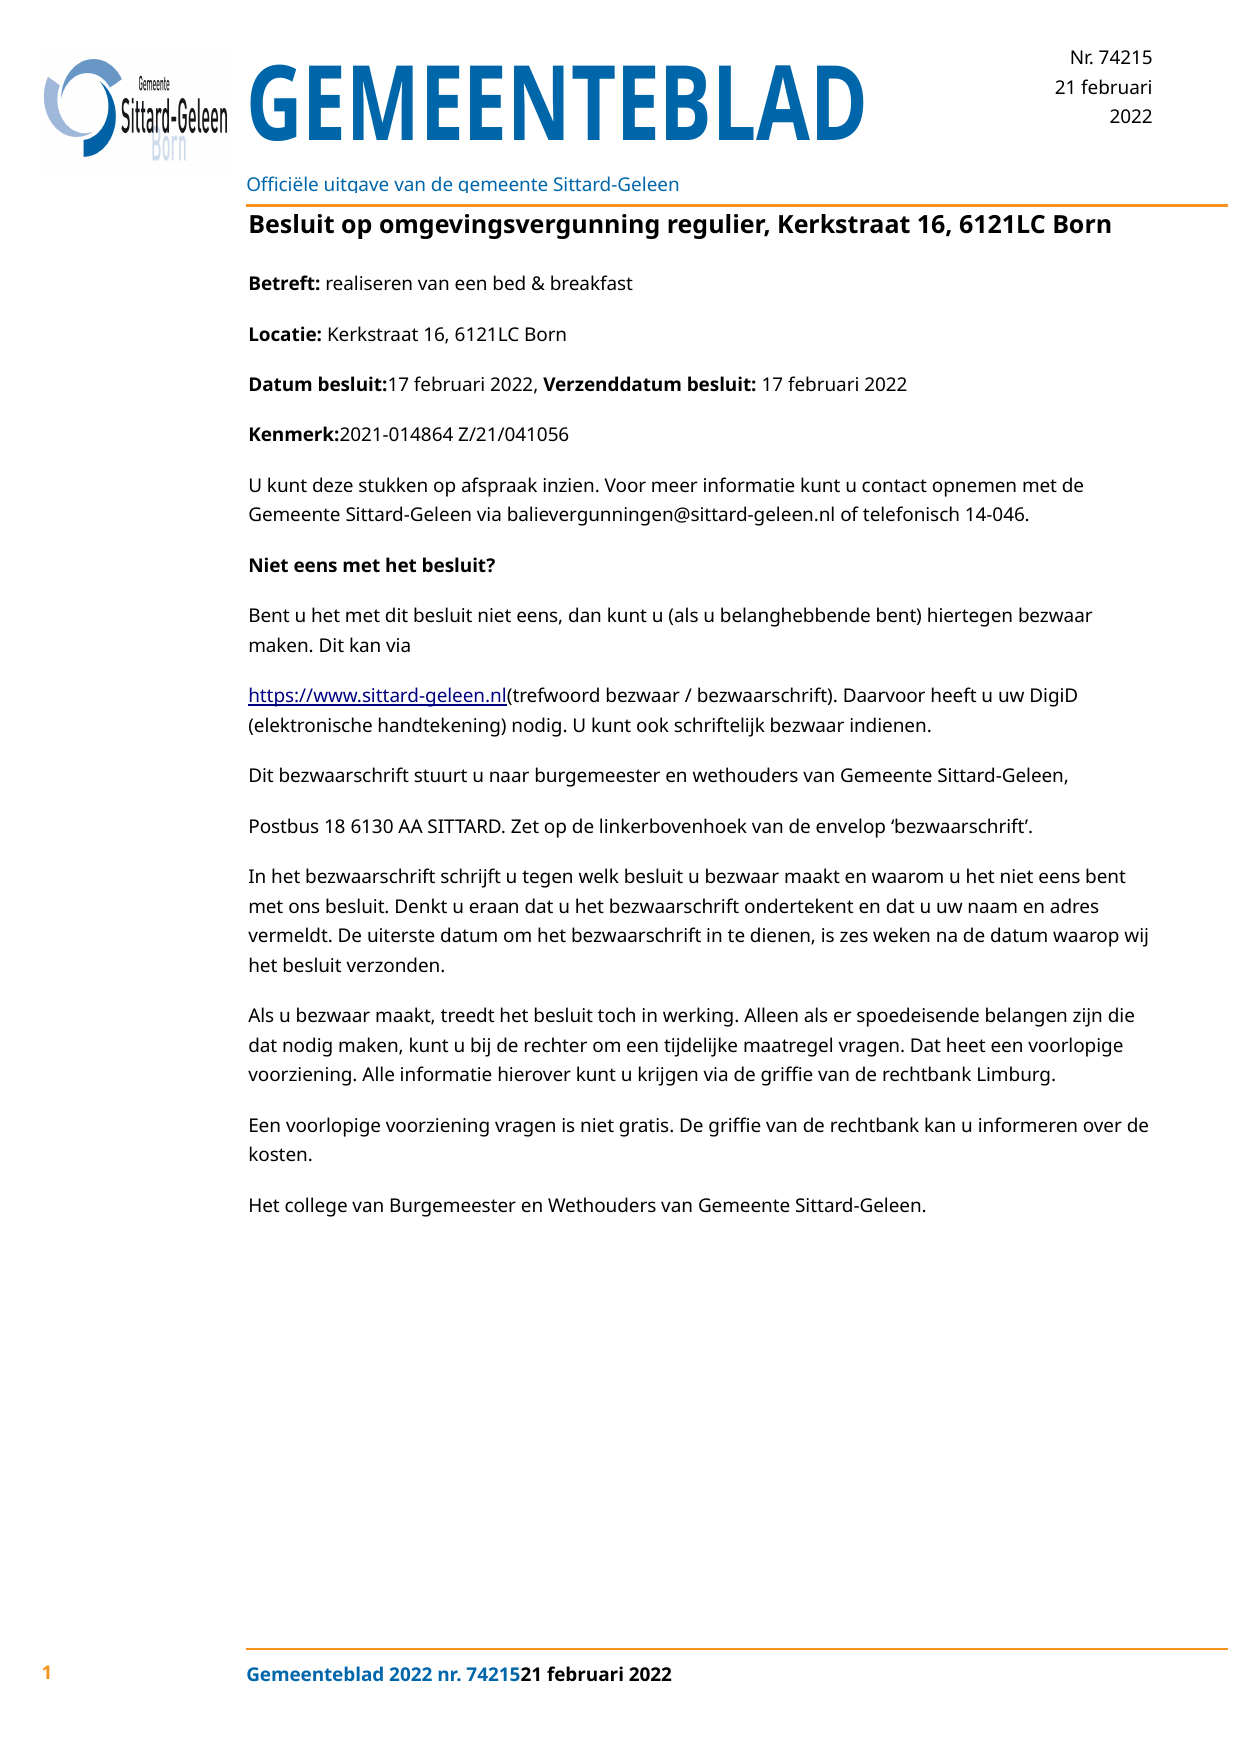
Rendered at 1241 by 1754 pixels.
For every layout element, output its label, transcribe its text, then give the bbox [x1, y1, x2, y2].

text Dit bezwaarschrift stuurt u naar burgemeester en wethouders van Gemeente Sittard-Geleen, [248, 762, 1152, 788]
text https://www.sittard-geleen.nl(trefwoord bezwaar / bezwaarschrift). Daarvoor heeft u uw DigiD (elektronische handtekening) nodig. U kunt ook schriftelijk bezwaar indienen. [248, 682, 1152, 738]
text Postbus 18 6130 AA SITTARD. Zet op de linkerbovenhoek van de envelop ‘bezwaarschrift’. [248, 813, 1152, 838]
text Bent u het met dit besluit niet eens, dan kunt u (als u belanghebbende bent) hiertegen bezwaar maken. Dit kan via [248, 602, 1152, 658]
text Locatie: Kerkstraat 16, 6121LC Born [248, 321, 1152, 346]
text Besluit op omgevingsvergunning regulier, Kerkstraat 16, 6121LC Born [248, 207, 1152, 241]
text Het college van Burgemeester en Wethouders van Gemeente Sittard-Geleen. [248, 1192, 1152, 1218]
picture [41, 47, 231, 172]
text Datum besluit:17 februari 2022, Verzenddatum besluit: 17 februari 2022 [248, 371, 1152, 397]
text U kunt deze stukken op afspraak inzien. Voor meer informatie kunt u contact opnemen met de Gemeente Sittard-Geleen via balievergunningen@sittard-geleen.nl of telefonisch 14-046. [248, 472, 1152, 527]
text Als u bezwaar maakt, treedt het besluit toch in werking. Alleen als er spoedeisende belangen zijn die dat nodig maken, kunt u bij de rechter om een tijdelijke maatregel vragen. Dat heet een voorlopige voorziening. Alle informatie hierover kunt u krijgen via de griffie van de rechtbank Limburg. [248, 1002, 1152, 1087]
text In het bezwaarschrift schrijft u tegen welk besluit u bezwaar maakt en waarom u het niet eens bent met ons besluit. Denkt u eraan dat u het bezwaarschrift ondertekent en dat u uw naam en adres vermeldt. De uiterste datum om het bezwaarschrift in te dienen, is zes weken na de datum waarop wij het besluit verzonden. [248, 863, 1152, 978]
text Een voorlopige voorziening vragen is niet gratis. De griffie van de rechtbank kan u informeren over de kosten. [248, 1112, 1152, 1167]
text Niet eens met het besluit? [248, 552, 1152, 578]
text Kenmerk:2021-014864 Z/21/041056 [248, 422, 1152, 447]
text Betreft: realiseren van een bed & breakfast [248, 270, 1152, 296]
